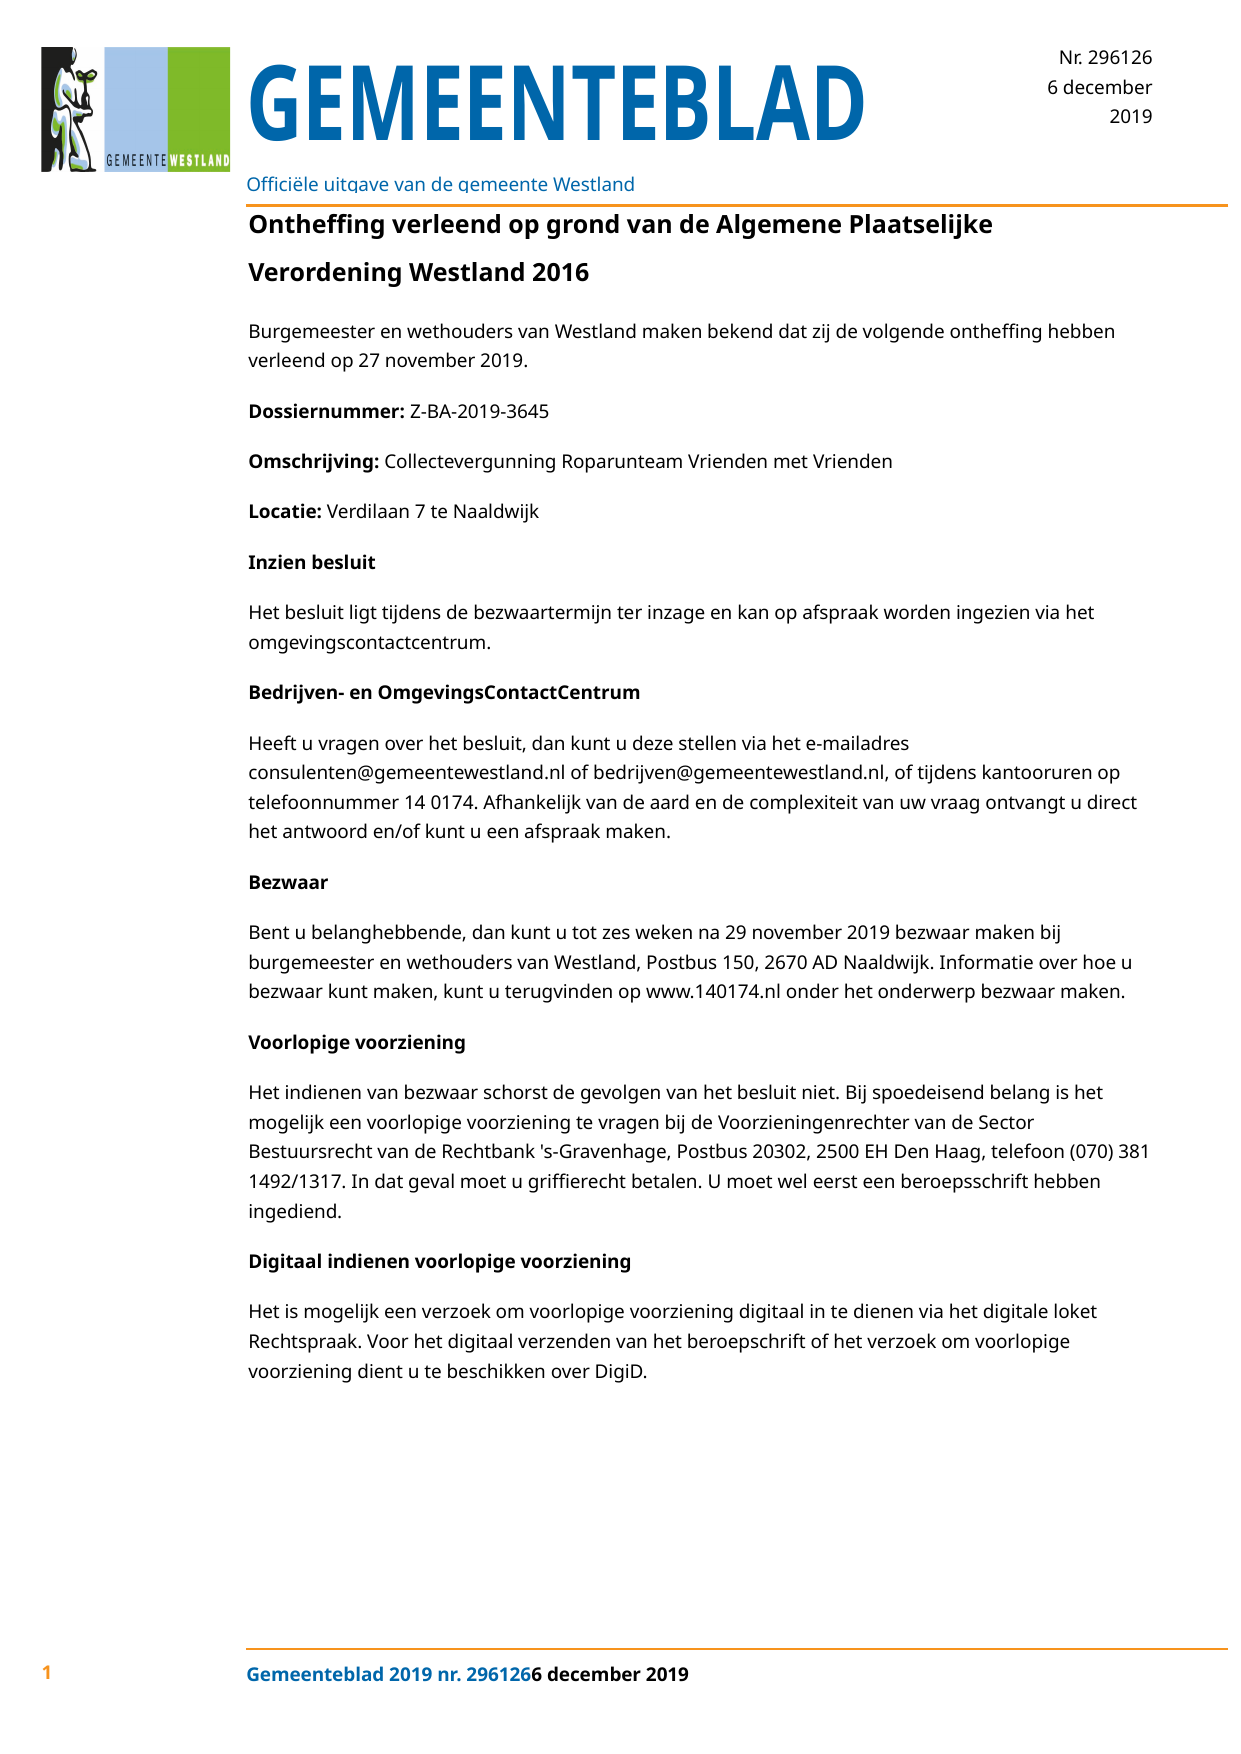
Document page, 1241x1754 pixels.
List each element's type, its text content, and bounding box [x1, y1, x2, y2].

text Bent u belanghebbende, dan kunt u tot zes weken na 29 november 2019 bezwaar maken bij burgemeester en wethouders van Westland, Postbus 150, 2670 AD Naaldwijk. Informatie over hoe u bezwaar kunt maken, kunt u terugvinden op www.140174.nl onder het onderwerp bezwaar maken. [248, 919, 1152, 1004]
text Digitaal indienen voorlopige voorziening [248, 1248, 1152, 1274]
text Inzien besluit [248, 549, 1152, 575]
text Het indienen van bezwaar schorst de gevolgen van het besluit niet. Bij spoedeisend belang is het mogelijk een voorlopige voorziening te vragen bij de Voorzieningenrechter van de Sector Bestuursrecht van de Rechtbank 's-Gravenhage, Postbus 20302, 2500 EH Den Haag, telefoon (070) 381 1492/1317. In dat geval moet u griffierecht betalen. U moet wel eerst een beroepsschrift hebben ingediend. [248, 1079, 1152, 1224]
text Dossiernummer: Z-BA-2019-3645 [248, 398, 1152, 424]
text Voorlopige voorziening [248, 1029, 1152, 1055]
text Bezwaar [248, 869, 1152, 895]
text Het besluit ligt tijdens de bezwaartermijn ter inzage en kan op afspraak worden ingezien via het omgevingscontactcentrum. [248, 599, 1152, 655]
text Omschrijving: Collectevergunning Roparunteam Vrienden met Vrienden [248, 448, 1152, 474]
text Heeft u vragen over het besluit, dan kunt u deze stellen via het e-mailadres consulenten@gemeentewestland.nl of bedrijven@gemeentewestland.nl, of tijdens kantooruren op telefoonnummer 14 0174. Afhankelijk van de aard en de complexiteit van uw vraag ontvangt u direct het antwoord en/of kunt u een afspraak maken. [248, 730, 1152, 844]
text Het is mogelijk een verzoek om voorlopige voorziening digitaal in te dienen via het digitale loket Rechtspraak. Voor het digitaal verzenden van het beroepschrift of het verzoek om voorlopige voorziening dient u te beschikken over DigiD. [248, 1299, 1152, 1384]
text Ontheffing verleend op grond van de Algemene Plaatselijke Verordening Westland 2016 [248, 207, 1152, 288]
picture [41, 47, 231, 172]
text Locatie: Verdilaan 7 te Naaldwijk [248, 499, 1152, 524]
text Burgemeester en wethouders van Westland maken bekend dat zij de volgende ontheffing hebben verleend op 27 november 2019. [248, 318, 1152, 373]
text Bedrijven- en OmgevingsContactCentrum [248, 679, 1152, 705]
